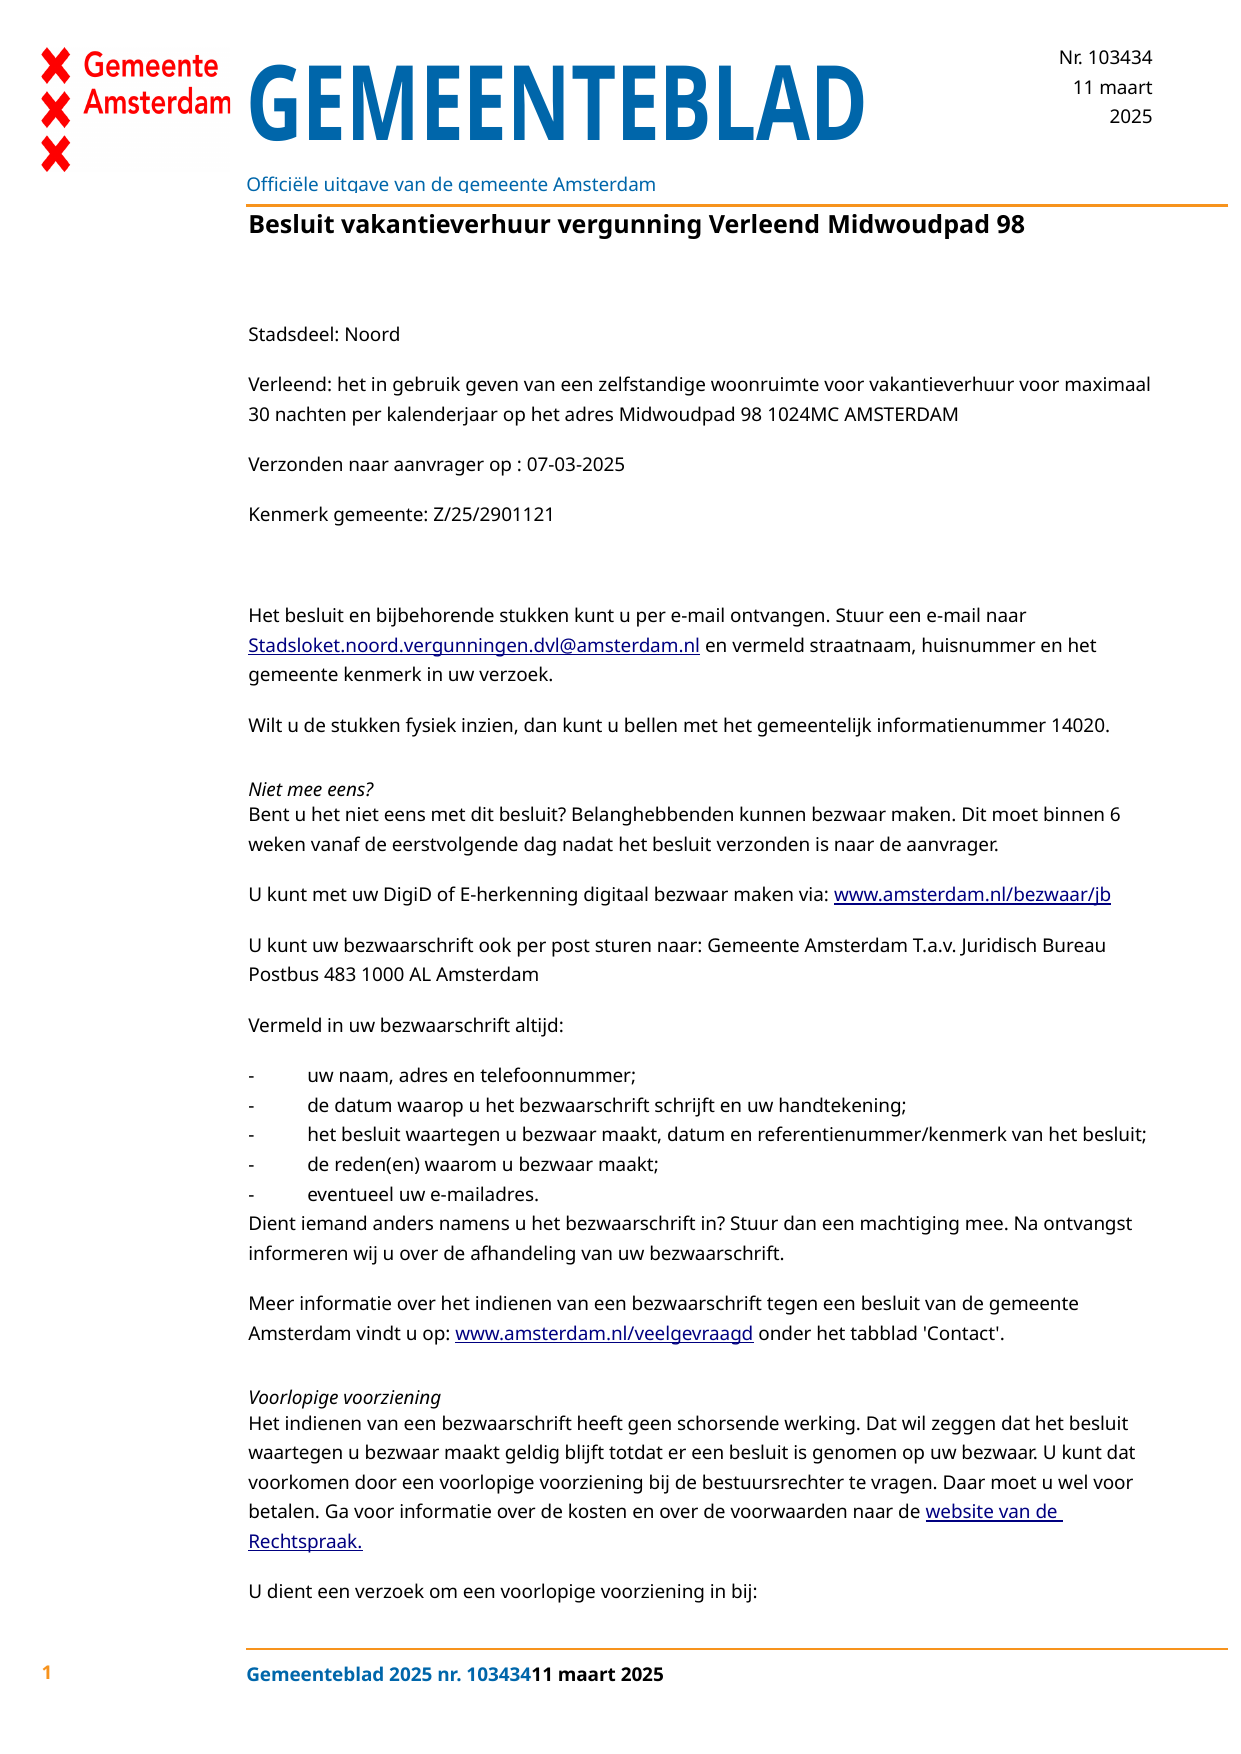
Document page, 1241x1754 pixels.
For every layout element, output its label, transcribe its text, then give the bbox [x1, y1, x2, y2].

text Bent u het niet eens met dit besluit? Belanghebbenden kunnen bezwaar maken. Dit moet binnen 6 weken vanaf de eerstvolgende dag nadat het besluit verzonden is naar de aanvrager. [248, 802, 1152, 857]
text Het besluit en bijbehorende stukken kunt u per e-mail ontvangen. Stuur een e-mail naar Stadsloket.noord.vergunningen.dvl@amsterdam.nl en vermeld straatnaam, huisnummer en het gemeente kenmerk in uw verzoek. [248, 602, 1152, 687]
text Verleend: het in gebruik geven van een zelfstandige woonruimte voor vakantieverhuur voor maximaal 30 nachten per kalenderjaar op het adres Midwoudpad 98 1024MC AMSTERDAM [248, 371, 1152, 426]
text Verzonden naar aanvrager op : 07-03-2025 [248, 451, 1152, 477]
text Wilt u de stukken fysiek inzien, dan kunt u bellen met het gemeentelijk informatienummer 14020. [248, 712, 1152, 738]
picture [41, 47, 231, 172]
text U dient een verzoek om een voorlopige voorziening in bij: [248, 1578, 1152, 1604]
list de reden(en) waarom u bezwaar maakt; [248, 1151, 1152, 1177]
text U kunt uw bezwaarschrift ook per post sturen naar: Gemeente Amsterdam T.a.v. Juridisch Bureau Postbus 483 1000 AL Amsterdam [248, 932, 1152, 987]
text Kenmerk gemeente: Z/25/2901121 [248, 502, 1152, 527]
text U kunt met uw DigiD of E-herkenning digitaal bezwaar maken via: www.amsterdam.nl/bezwaar/jb [248, 882, 1152, 907]
list eventueel uw e-mailadres. [248, 1181, 1152, 1207]
text Stadsdeel: Noord [248, 321, 1152, 346]
list de datum waarop u het bezwaarschrift schrijft en uw handtekening; [248, 1092, 1152, 1118]
text Vermeld in uw bezwaarschrift altijd: [248, 1012, 1152, 1038]
text Voorlopige voorziening [248, 1384, 1152, 1410]
text Besluit vakantieverhuur vergunning Verleend Midwoudpad 98 [248, 207, 1152, 241]
text Het indienen van een bezwaarschrift heeft geen schorsende werking. Dat wil zeggen dat het besluit waartegen u bezwaar maakt geldig blijft totdat er een besluit is genomen op uw bezwaar. U kunt dat voorkomen door een voorlopige voorziening bij de bestuursrechter te vragen. Daar moet u wel voor betalen. Ga voor informatie over de kosten en over de voorwaarden naar de website van de Rechtspraak. [248, 1410, 1152, 1554]
text Dient iemand anders namens u het bezwaarschrift in? Stuur dan een machtiging mee. Na ontvangst informeren wij u over de afhandeling van uw bezwaarschrift. [248, 1210, 1152, 1266]
list uw naam, adres en telefoonnummer; [248, 1062, 1152, 1088]
text Niet mee eens? [248, 776, 1152, 802]
text Meer informatie over het indienen van een bezwaarschrift tegen een besluit van de gemeente Amsterdam vindt u op: www.amsterdam.nl/veelgevraagd onder het tabblad 'Contact'. [248, 1290, 1152, 1346]
list het besluit waartegen u bezwaar maakt, datum en referentienummer/kenmerk van het besluit; [248, 1122, 1152, 1147]
